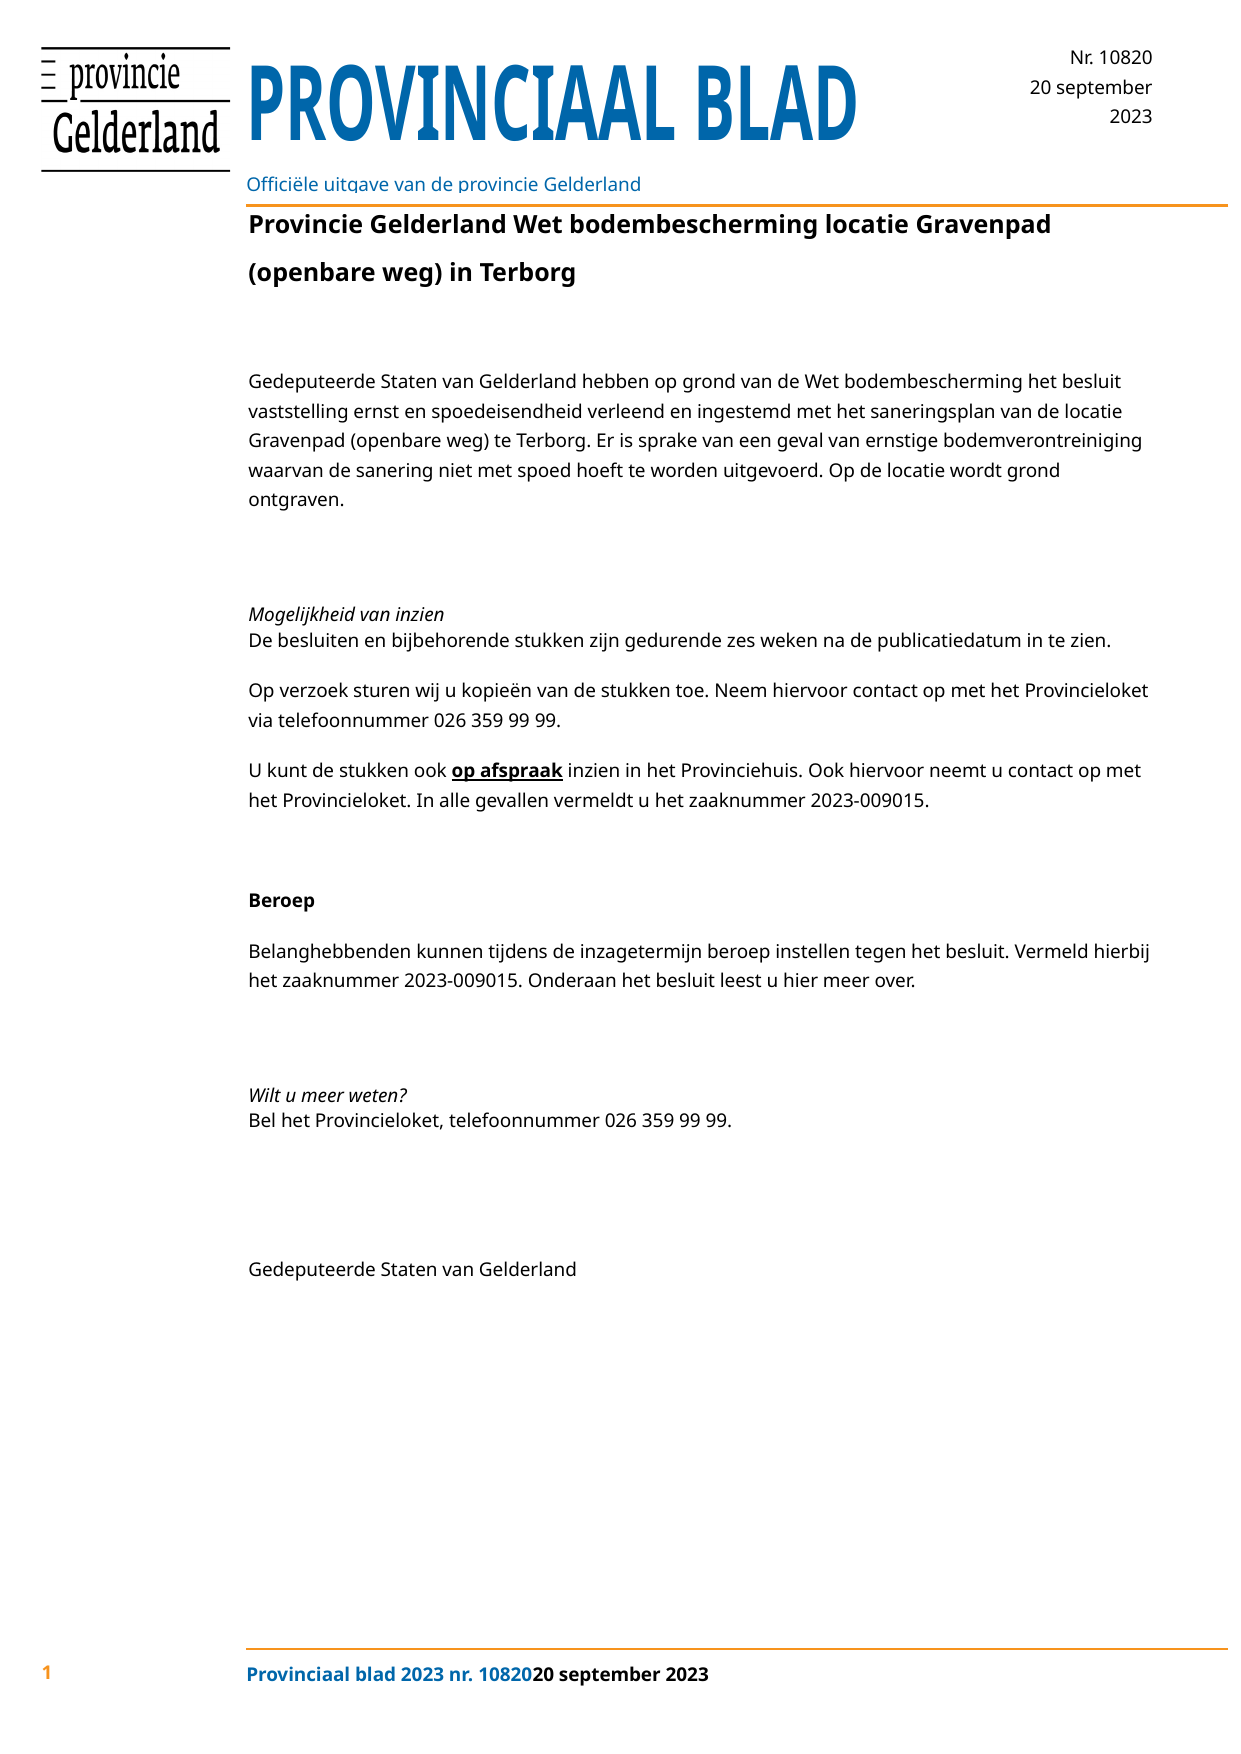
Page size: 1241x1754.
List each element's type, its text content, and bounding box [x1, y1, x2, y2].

picture [41, 47, 231, 172]
text Op verzoek sturen wij u kopieën van de stukken toe. Neem hiervoor contact op met het Provincieloket via telefoonnummer 026 359 99 99. [248, 677, 1152, 732]
text Mogelijkheid van inzien [248, 601, 1152, 627]
text Gedeputeerde Staten van Gelderland hebben op grond van de Wet bodembescherming het besluit vaststelling ernst en spoedeisendheid verleend en ingestemd met het saneringsplan van de locatie Gravenpad (openbare weg) te Terborg. Er is sprake van een geval van ernstige bodemverontreiniging waarvan de sanering niet met spoed hoeft te worden uitgevoerd. Op de locatie wordt grond ontgraven. [248, 368, 1152, 512]
text Belanghebbenden kunnen tijdens de inzagetermijn beroep instellen tegen het besluit. Vermeld hierbij het zaaknummer 2023-009015. Onderaan het besluit leest u hier meer over. [248, 938, 1152, 993]
text Gedeputeerde Staten van Gelderland [248, 1256, 1152, 1282]
text De besluiten en bijbehorende stukken zijn gedurende zes weken na de publicatiedatum in te zien. [248, 627, 1152, 652]
text Provincie Gelderland Wet bodembescherming locatie Gravenpad (openbare weg) in Terborg [248, 207, 1152, 288]
text Beroep [248, 888, 1152, 913]
text Bel het Provincieloket, telefoonnummer 026 359 99 99. [248, 1108, 1152, 1133]
text Wilt u meer weten? [248, 1082, 1152, 1108]
text U kunt de stukken ook op afspraak inzien in het Provinciehuis. Ook hiervoor neemt u contact op met het Provincieloket. In alle gevallen vermeldt u het zaaknummer 2023-009015. [248, 757, 1152, 812]
